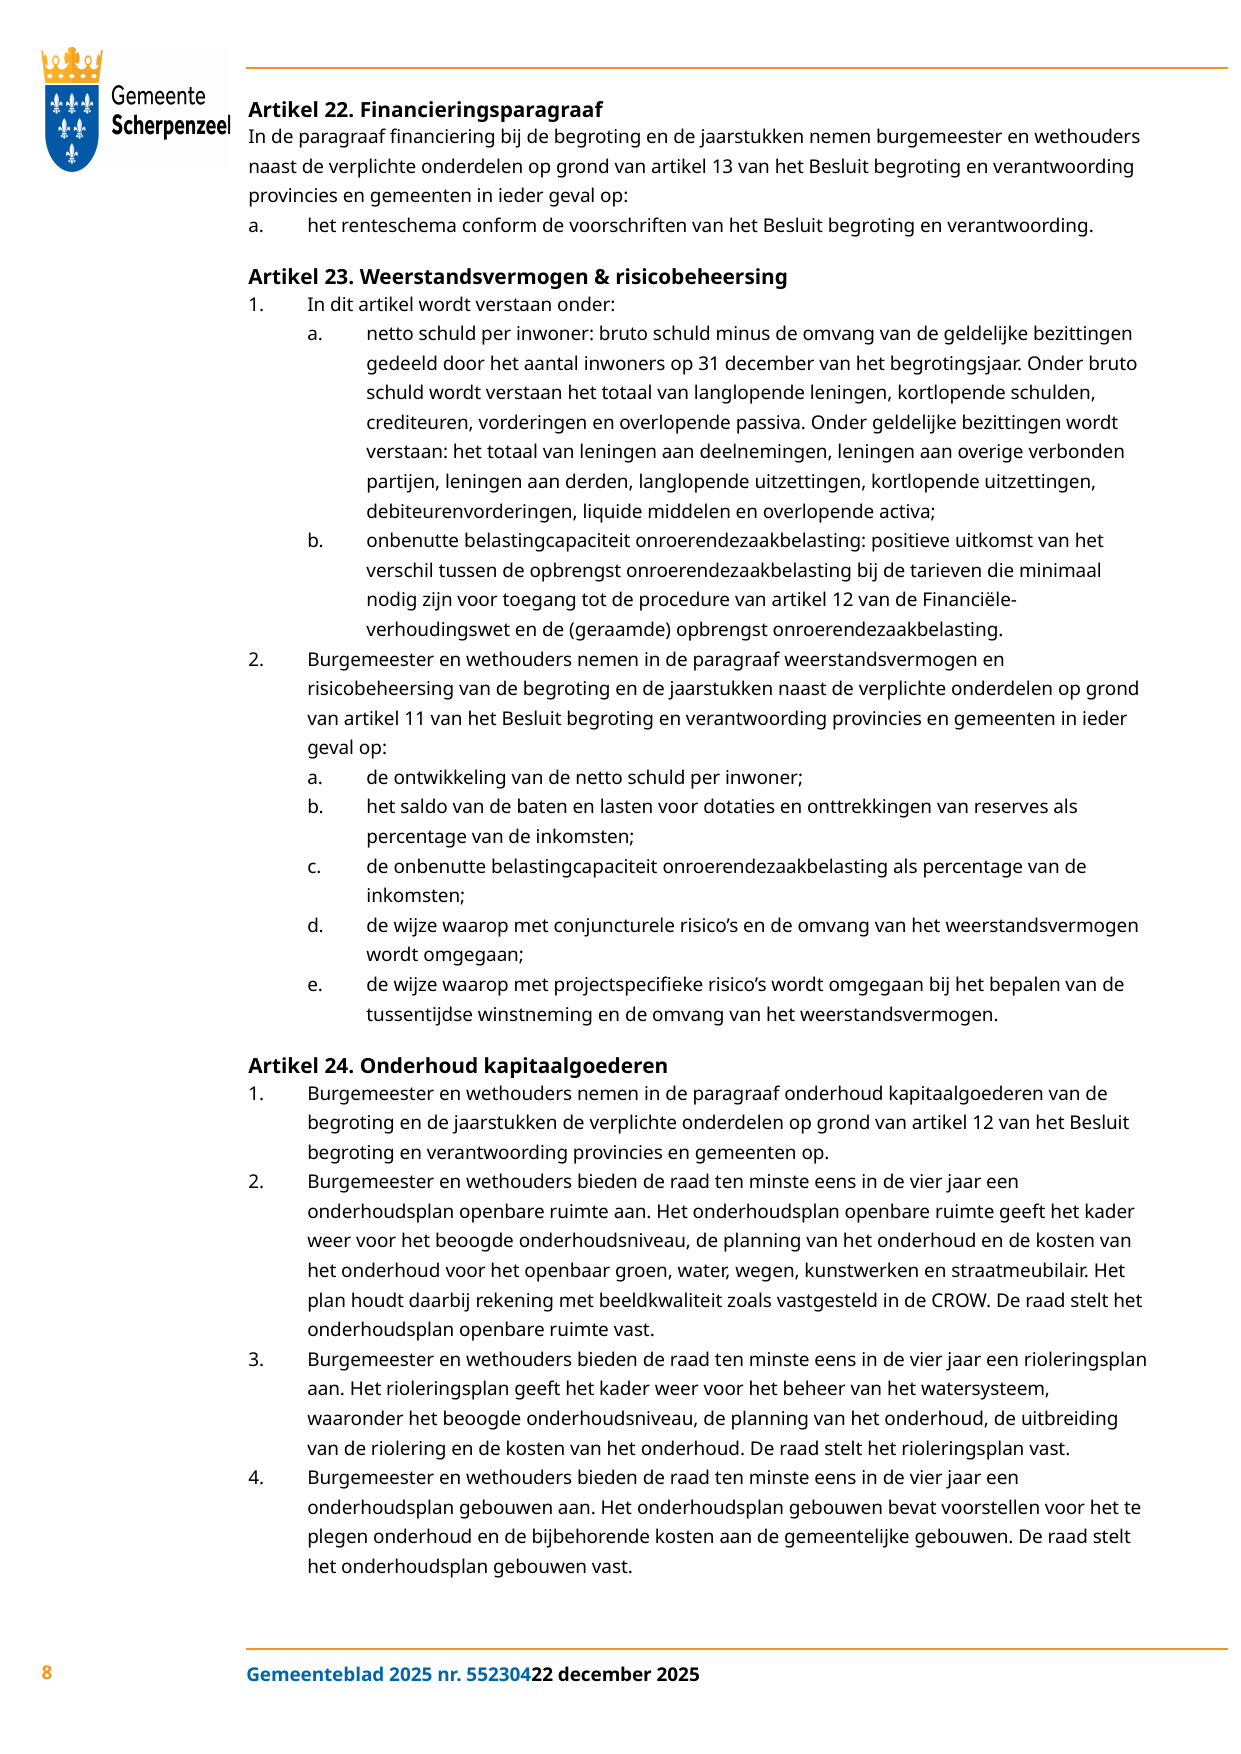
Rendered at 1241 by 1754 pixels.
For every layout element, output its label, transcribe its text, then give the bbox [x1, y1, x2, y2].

list de onbenutte belastingcapaciteit onroerendezaakbelasting als percentage van de inkomsten; [307, 853, 1152, 908]
list Burgemeester en wethouders nemen in de paragraaf weerstandsvermogen en risicobeheersing van de begroting en de jaarstukken naast de verplichte onderdelen op grond van artikel 11 van het Besluit begroting en verantwoording provincies en gemeenten in ieder geval op: [248, 646, 1152, 760]
picture [41, 47, 231, 172]
text Artikel 22. Financieringsparagraaf [248, 95, 1152, 123]
list Burgemeester en wethouders bieden de raad ten minste eens in de vier jaar een rioleringsplan aan. Het rioleringsplan geeft het kader weer voor het beheer van het watersysteem, waaronder het beoogde onderhoudsniveau, de planning van het onderhoud, de uitbreiding van de riolering en de kosten van het onderhoud. De raad stelt het rioleringsplan vast. [248, 1346, 1152, 1460]
text Artikel 23. Weerstandsvermogen & risicobeheersing [248, 262, 1152, 291]
list Burgemeester en wethouders bieden de raad ten minste eens in de vier jaar een onderhoudsplan gebouwen aan. Het onderhoudsplan gebouwen bevat voorstellen voor het te plegen onderhoud en de bijbehorende kosten aan de gemeentelijke gebouwen. De raad stelt het onderhoudsplan gebouwen vast. [248, 1464, 1152, 1579]
list het saldo van de baten en lasten voor dotaties en onttrekkingen van reserves als percentage van de inkomsten; [307, 794, 1152, 849]
list In dit artikel wordt verstaan onder: [248, 291, 1152, 317]
list de ontwikkeling van de netto schuld per inwoner; [307, 764, 1152, 790]
text Artikel 24. Onderhoud kapitaalgoederen [248, 1051, 1152, 1080]
list onbenutte belastingcapaciteit onroerendezaakbelasting: positieve uitkomst van het verschil tussen de opbrengst onroerendezaakbelasting bij de tarieven die minimaal nodig zijn voor toegang tot de procedure van artikel 12 van de Financiële-verhoudingswet en de (geraamde) opbrengst onroerendezaakbelasting. [307, 527, 1152, 642]
list netto schuld per inwoner: bruto schuld minus de omvang van de geldelijke bezittingen gedeeld door het aantal inwoners op 31 december van het begrotingsjaar. Onder bruto schuld wordt verstaan het totaal van langlopende leningen, kortlopende schulden, crediteuren, vorderingen en overlopende passiva. Onder geldelijke bezittingen wordt verstaan: het totaal van leningen aan deelnemingen, leningen aan overige verbonden partijen, leningen aan derden, langlopende uitzettingen, kortlopende uitzettingen, debiteurenvorderingen, liquide middelen en overlopende activa; [307, 320, 1152, 524]
text In de paragraaf financiering bij de begroting en de jaarstukken nemen burgemeester en wethouders naast de verplichte onderdelen op grond van artikel 13 van het Besluit begroting en verantwoording provincies en gemeenten in ieder geval op: [248, 123, 1152, 208]
list het renteschema conform de voorschriften van het Besluit begroting en verantwoording. [248, 212, 1152, 238]
list de wijze waarop met projectspecifieke risico’s wordt omgegaan bij het bepalen van de tussentijdse winstneming en de omvang van het weerstandsvermogen. [307, 971, 1152, 1027]
list Burgemeester en wethouders bieden de raad ten minste eens in de vier jaar een onderhoudsplan openbare ruimte aan. Het onderhoudsplan openbare ruimte geeft het kader weer voor het beoogde onderhoudsniveau, de planning van het onderhoud en de kosten van het onderhoud voor het openbaar groen, water, wegen, kunstwerken en straatmeubilair. Het plan houdt daarbij rekening met beeldkwaliteit zoals vastgesteld in de CROW. De raad stelt het onderhoudsplan openbare ruimte vast. [248, 1168, 1152, 1342]
list de wijze waarop met conjuncturele risico’s en de omvang van het weerstandsvermogen wordt omgegaan; [307, 912, 1152, 967]
list Burgemeester en wethouders nemen in de paragraaf onderhoud kapitaalgoederen van de begroting en de jaarstukken de verplichte onderdelen op grond van artikel 12 van het Besluit begroting en verantwoording provincies en gemeenten op. [248, 1080, 1152, 1164]
